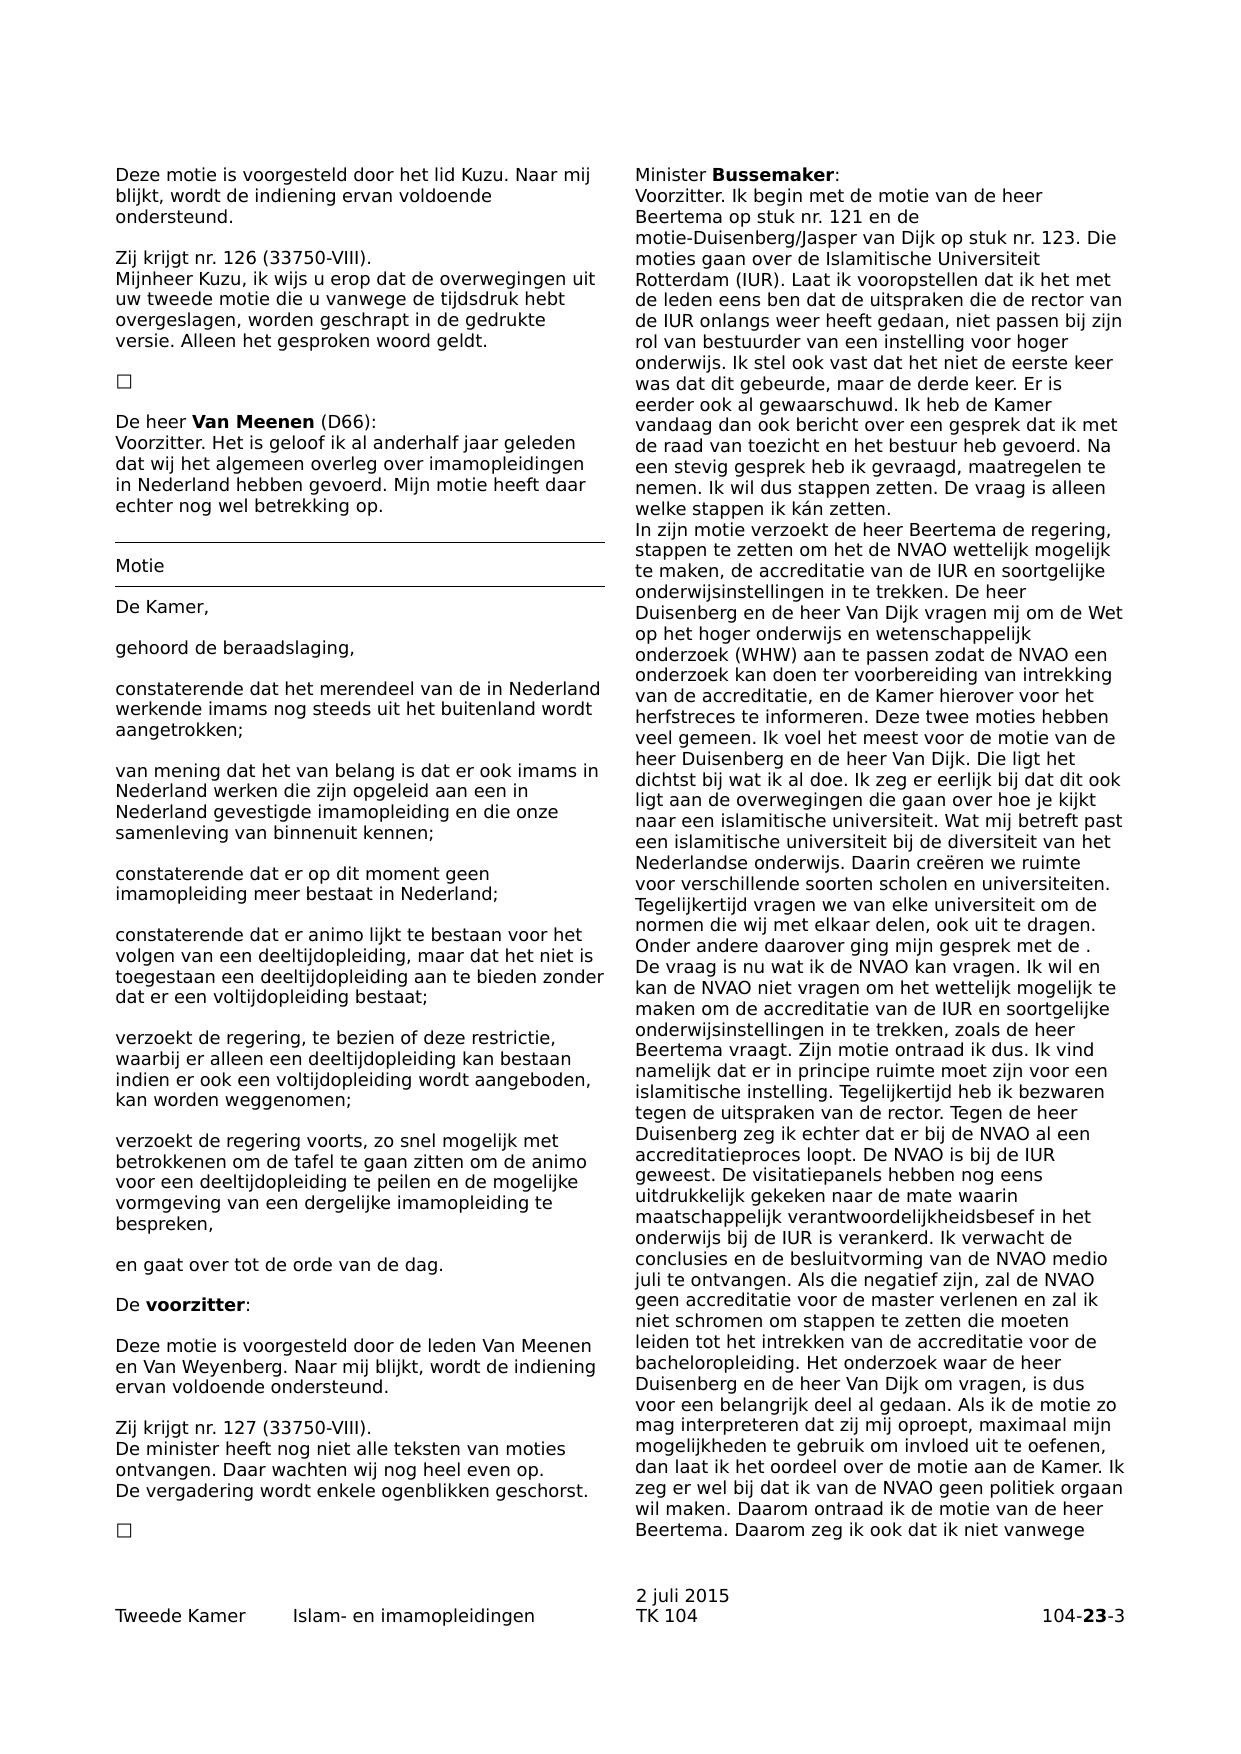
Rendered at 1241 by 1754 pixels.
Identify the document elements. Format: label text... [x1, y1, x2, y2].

text De voorzitter: [115, 1295, 605, 1316]
text en gaat over tot de orde van de dag. [115, 1254, 605, 1275]
text Deze motie is voorgesteld door het lid Kuzu. Naar mij blijkt, wordt de indiening ervan voldoende ondersteund. [115, 165, 605, 227]
text In zijn motie verzoekt de heer Beertema de regering, stappen te zetten om het de NVAO wettelijk mogelijk te maken, de accreditatie van de IUR en soortgelijke onderwijsinstellingen in te trekken. De heer Duisenberg en de heer Van Dijk vragen mij om de Wet op het hoger onderwijs en wetenschappelijk onderzoek (WHW) aan te passen zodat de NVAO een onderzoek kan doen ter voorbereiding van intrekking van de accreditatie, en de Kamer hierover voor het herfstreces te informeren. Deze twee moties hebben veel gemeen. Ik voel het meest voor de motie van de heer Duisenberg en de heer Van Dijk. Die ligt het dichtst bij wat ik al doe. Ik zeg er eerlijk bij dat dit ook ligt aan de overwegingen die gaan over hoe je kijkt naar een islamitische universiteit. Wat mij betreft past een islamitische universiteit bij de diversiteit van het Nederlandse onderwijs. Daarin creëren we ruimte voor verschillende soorten scholen en universiteiten. Tegelijkertijd vragen we van elke universiteit om de normen die wij met elkaar delen, ook uit te dragen. Onder andere daarover ging mijn gesprek met de . [635, 519, 1125, 957]
text ⬜ [115, 1521, 605, 1542]
text Zij krijgt nr. 127 (33750-VIII). [115, 1418, 605, 1439]
text verzoekt de regering voorts, zo snel mogelijk met betrokkenen om de tafel te gaan zitten om de animo voor een deeltijdopleiding te peilen en de mogelijke vormgeving van een dergelijke imamopleiding te bespreken, [115, 1131, 605, 1234]
text van mening dat het van belang is dat er ook imams in Nederland werken die zijn opgeleid aan een in Nederland gevestigde imamopleiding en die onze samenleving van binnenuit kennen; [115, 761, 605, 843]
text gehoord de beraadslaging, [115, 638, 605, 658]
text ⬜ [115, 372, 605, 392]
text constaterende dat er animo lijkt te bestaan voor het volgen van een deeltijdopleiding, maar dat het niet is toegestaan een deeltijdopleiding aan te bieden zonder dat er een voltijdopleiding bestaat; [115, 925, 605, 1008]
text De heer Van Meenen (D66): [115, 412, 605, 433]
text De vergadering wordt enkele ogenblikken geschorst. [115, 1481, 605, 1501]
text De minister heeft nog niet alle teksten van moties ontvangen. Daar wachten wij nog heel even op. [115, 1439, 605, 1481]
text De vraag is nu wat ik de NVAO kan vragen. Ik wil en kan de NVAO niet vragen om het wettelijk mogelijk te maken om de accreditatie van de IUR en soortgelijke onderwijsinstellingen in te trekken, zoals de heer Beertema vraagt. Zijn motie ontraad ik dus. Ik vind namelijk dat er in principe ruimte moet zijn voor een islamitische instelling. Tegelijkertijd heb ik bezwaren tegen de uitspraken van de rector. Tegen de heer Duisenberg zeg ik echter dat er bij de NVAO al een accreditatieproces loopt. De NVAO is bij de IUR geweest. De visitatiepanels hebben nog eens uitdrukkelijk gekeken naar de mate waarin maatschappelijk verantwoordelijkheidsbesef in het onderwijs bij de IUR is verankerd. Ik verwacht de conclusies en de besluitvorming van de NVAO medio juli te ontvangen. Als die negatief zijn, zal de NVAO geen accreditatie voor de master verlenen en zal ik niet schromen om stappen te zetten die moeten leiden tot het intrekken van de accreditatie voor de bacheloropleiding. Het onderzoek waar de heer Duisenberg en de heer Van Dijk om vragen, is dus voor een belangrijk deel al gedaan. Als ik de motie zo mag interpreteren dat zij mij oproept, maximaal mijn mogelijkheden te gebruik om invloed uit te oefenen, dan laat ik het oordeel over de motie aan de Kamer. Ik zeg er wel bij dat ik van de NVAO geen politiek orgaan wil maken. Daarom ontraad ik de motie van de heer Beertema. Daarom zeg ik ook dat ik niet vanwege [635, 957, 1125, 1540]
text Minister Bussemaker: [635, 165, 1125, 186]
text constaterende dat het merendeel van de in Nederland werkende imams nog steeds uit het buitenland wordt aangetrokken; [115, 678, 605, 741]
text De Kamer, [115, 597, 605, 618]
text Voorzitter. Ik begin met de motie van de heer Beertema op stuk nr. 121 en de motie-Duisenberg/Jasper van Dijk op stuk nr. 123. Die moties gaan over de Islamitische Universiteit Rotterdam (IUR). Laat ik vooropstellen dat ik het met de leden eens ben dat de uitspraken die de rector van de IUR onlangs weer heeft gedaan, niet passen bij zijn rol van bestuurder van een instelling voor hoger onderwijs. Ik stel ook vast dat het niet de eerste keer was dat dit gebeurde, maar de derde keer. Er is eerder ook al gewaarschuwd. Ik heb de Kamer vandaag dan ook bericht over een gesprek dat ik met de raad van toezicht en het bestuur heb gevoerd. Na een stevig gesprek heb ik gevraagd, maatregelen te nemen. Ik wil dus stappen zetten. De vraag is alleen welke stappen ik kán zetten. [635, 186, 1125, 519]
text Zij krijgt nr. 126 (33750-VIII). [115, 247, 605, 268]
text constaterende dat er op dit moment geen imamopleiding meer bestaat in Nederland; [115, 863, 605, 905]
text Deze motie is voorgesteld door de leden Van Meenen en Van Weyenberg. Naar mij blijkt, wordt de indiening ervan voldoende ondersteund. [115, 1336, 605, 1398]
text Voorzitter. Het is geloof ik al anderhalf jaar geleden dat wij het algemeen overleg over imamopleidingen in Nederland hebben gevoerd. Mijn motie heeft daar echter nog wel betrekking op. [115, 433, 605, 516]
text verzoekt de regering, te bezien of deze restrictie, waarbij er alleen een deeltijdopleiding kan bestaan indien er ook een voltijdopleiding wordt aangeboden, kan worden weggenomen; [115, 1028, 605, 1111]
text Mijnheer Kuzu, ik wijs u erop dat de overwegingen uit uw tweede motie die u vanwege de tijdsdruk hebt overgeslagen, worden geschrapt in de gedrukte versie. Alleen het gesproken woord geldt. [115, 268, 605, 352]
text Motie [115, 556, 605, 577]
